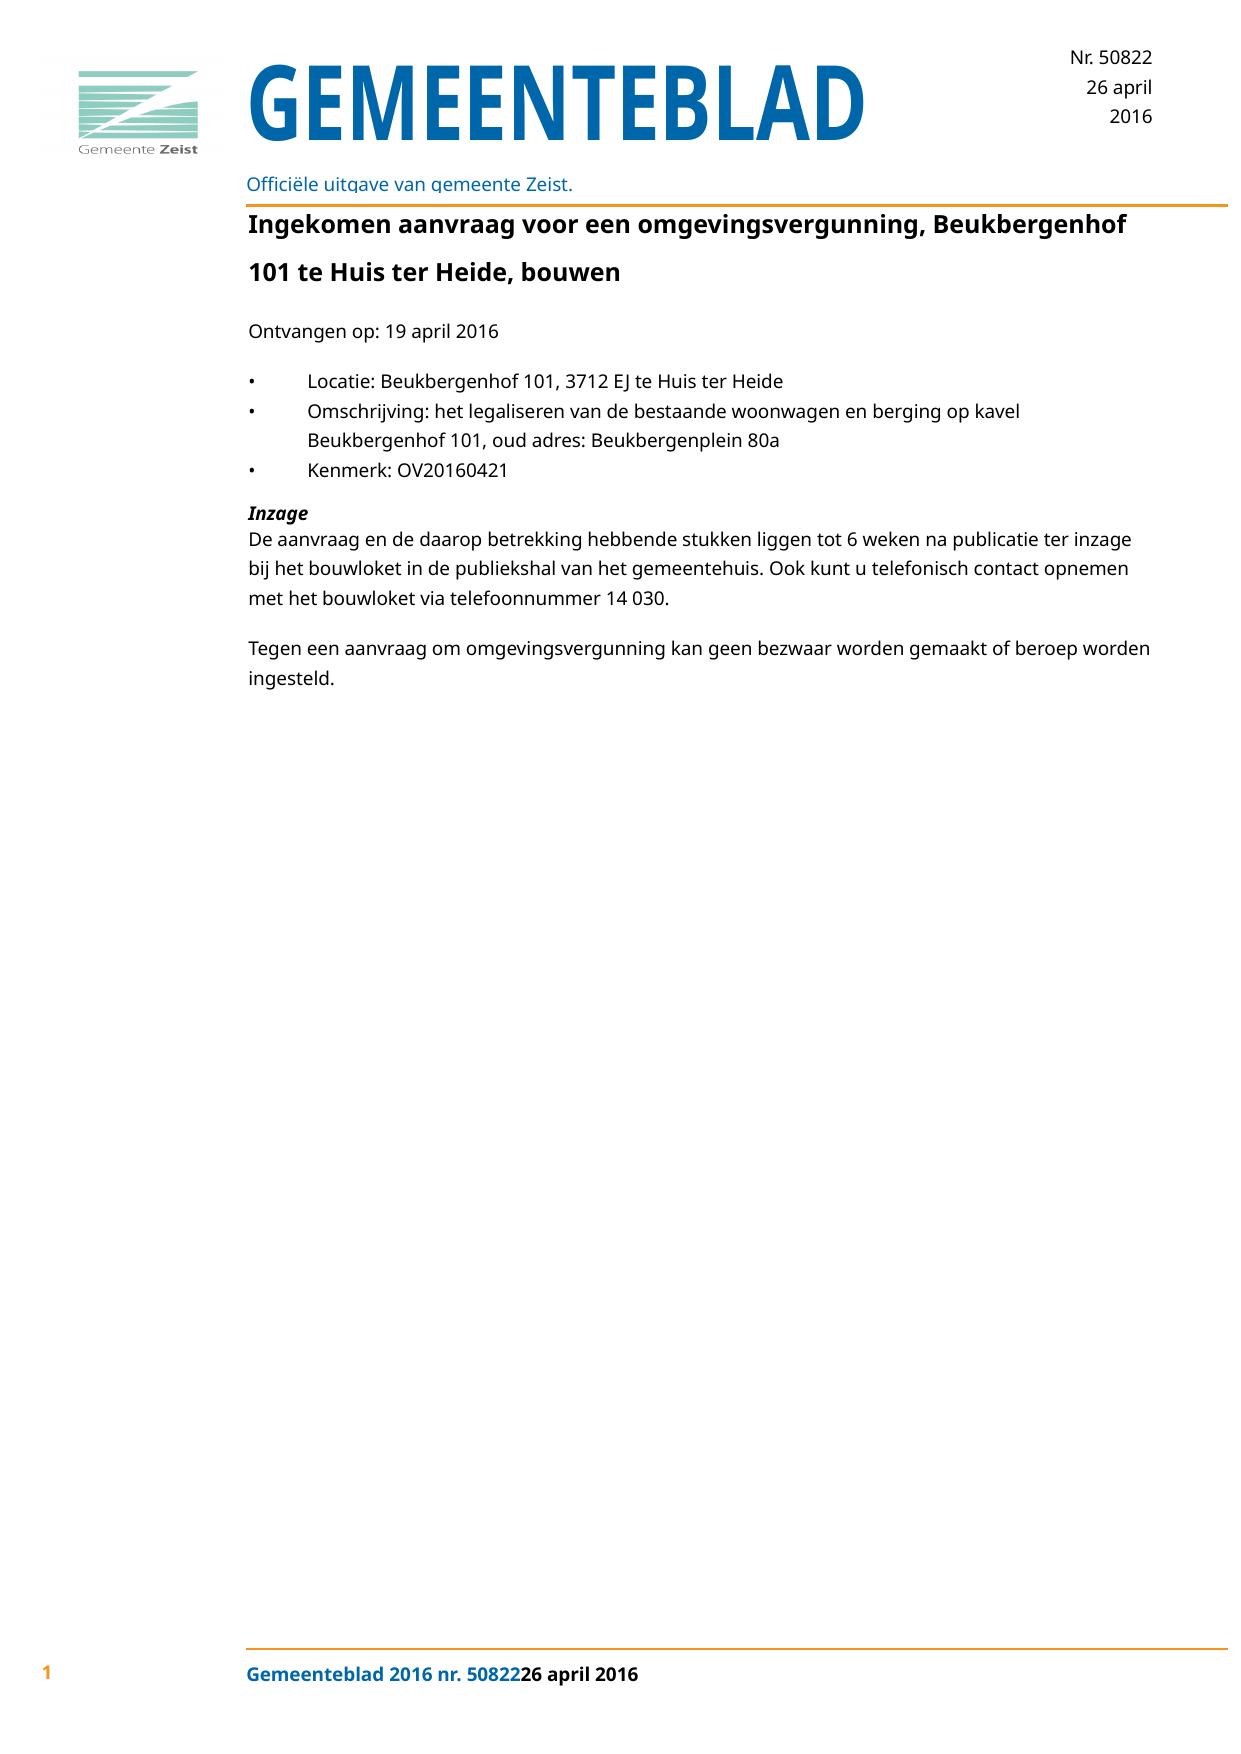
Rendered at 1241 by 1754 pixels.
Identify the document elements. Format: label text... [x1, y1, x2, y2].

list Omschrijving: het legaliseren van de bestaande woonwagen en berging op kavel Beukbergenhof 101, oud adres: Beukbergenplein 80a [248, 398, 1152, 453]
text Inzage [248, 500, 1152, 526]
text Ontvangen op: 19 april 2016 [248, 318, 1152, 344]
text Ingekomen aanvraag voor een omgevingsvergunning, Beukbergenhof 101 te Huis ter Heide, bouwen [248, 207, 1152, 288]
picture [41, 47, 231, 172]
list Kenmerk: OV20160421 [248, 457, 1152, 483]
text Tegen een aanvraag om omgevingsvergunning kan geen bezwaar worden gemaakt of beroep worden ingesteld. [248, 636, 1152, 691]
list Locatie: Beukbergenhof 101, 3712 EJ te Huis ter Heide [248, 368, 1152, 394]
text De aanvraag en de daarop betrekking hebbende stukken liggen tot 6 weken na publicatie ter inzage bij het bouwloket in de publiekshal van het gemeentehuis. Ook kunt u telefonisch contact opnemen met het bouwloket via telefoonnummer 14 030. [248, 526, 1152, 611]
